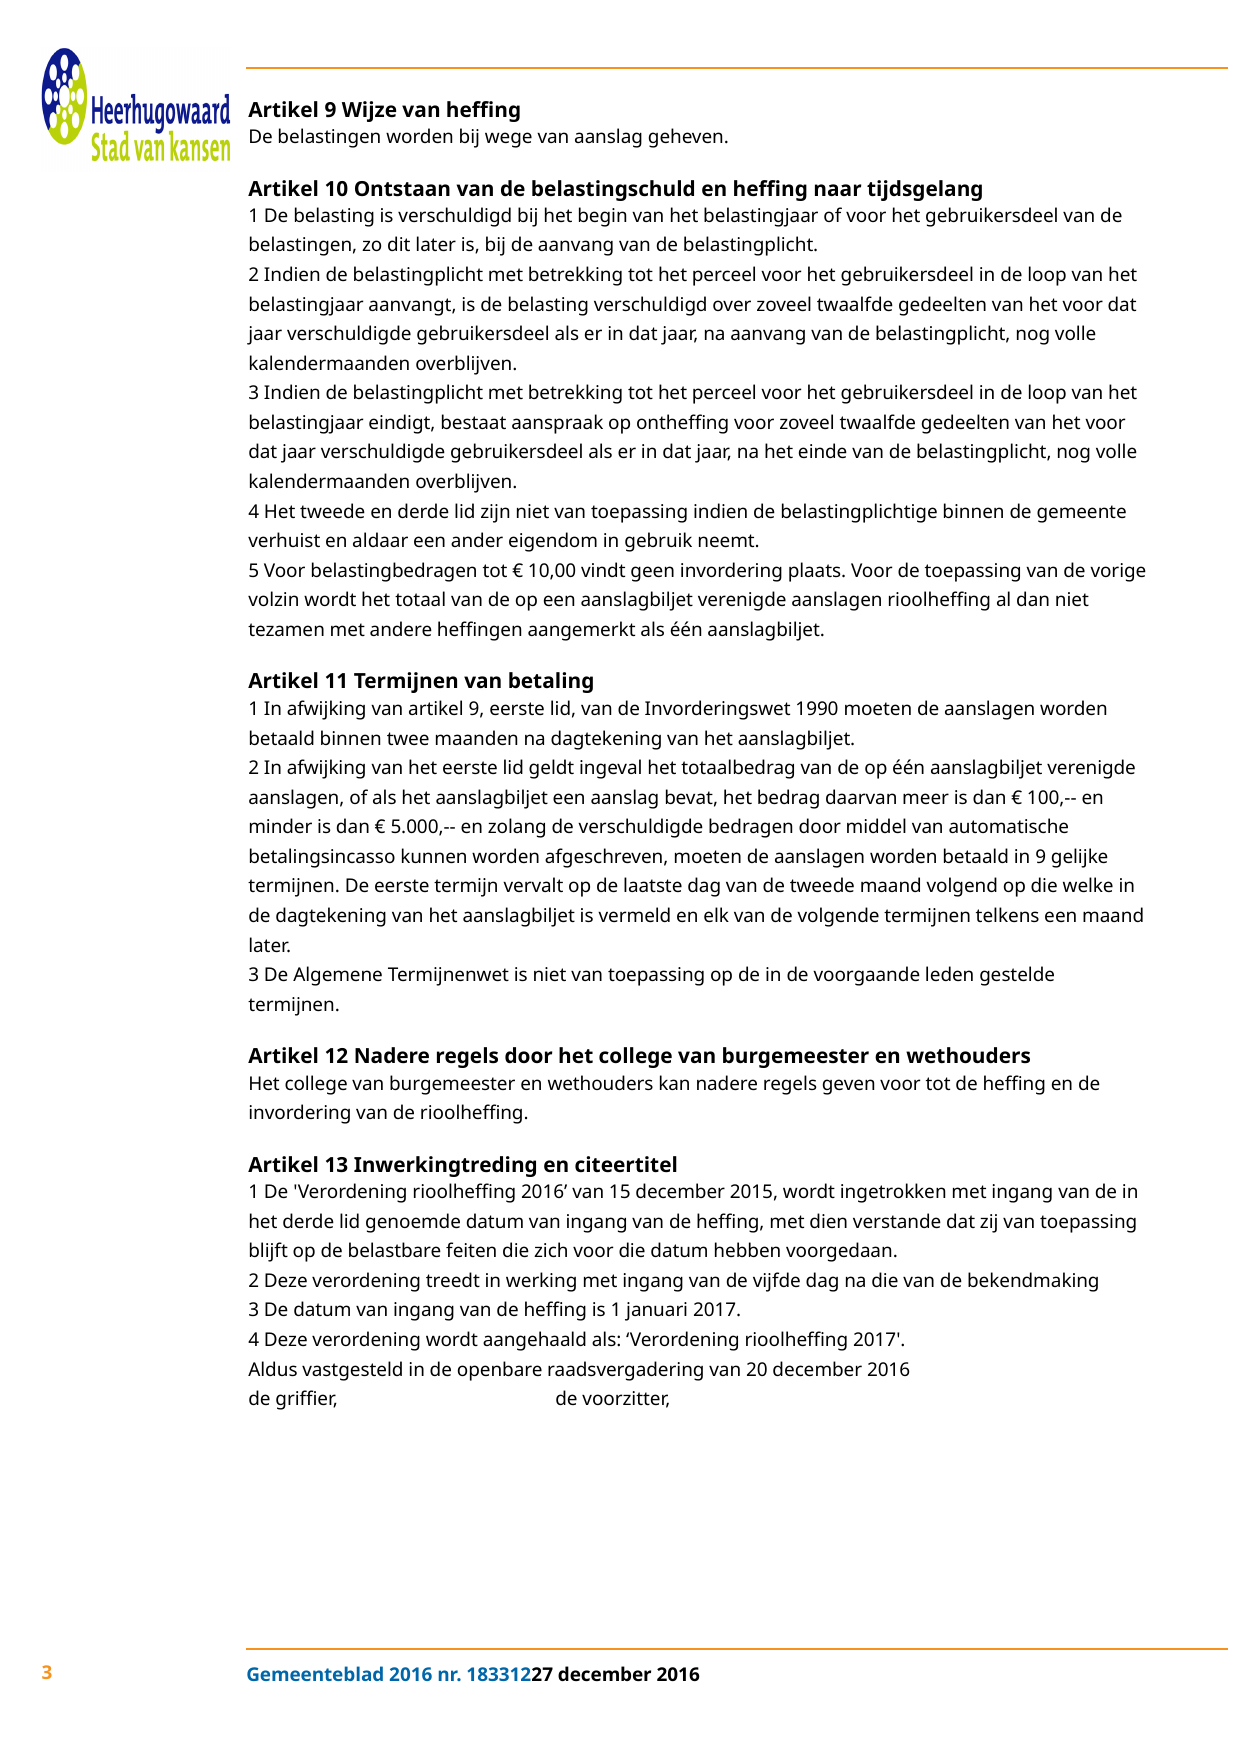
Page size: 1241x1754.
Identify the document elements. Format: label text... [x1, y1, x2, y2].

text De belastingen worden bij wege van aanslag geheven. [248, 123, 1152, 149]
table_cell [555, 1411, 1152, 1437]
text 3 Indien de belastingplicht met betrekking tot het perceel voor het gebruikersdeel in de loop van het belastingjaar eindigt, bestaat aanspraak op ontheffing voor zoveel twaalfde gedeelten van het voor dat jaar verschuldigde gebruikersdeel als er in dat jaar, na het einde van de belastingplicht, nog volle kalendermaanden overblijven. [248, 379, 1152, 494]
text Artikel 9 Wijze van heffing [248, 95, 1152, 123]
text 4 Het tweede en derde lid zijn niet van toepassing indien de belastingplichtige binnen de gemeente verhuist en aldaar een ander eigendom in gebruik neemt. [248, 498, 1152, 553]
text 4 Deze verordening wordt aangehaald als: ‘Verordening rioolheffing 2017'. [248, 1326, 1152, 1352]
text 3 De datum van ingang van de heffing is 1 januari 2017. [248, 1297, 1152, 1322]
text Artikel 12 Nadere regels door het college van burgemeester en wethouders [248, 1041, 1152, 1070]
text Aldus vastgesteld in de openbare raadsvergadering van 20 december 2016 [248, 1356, 1152, 1381]
text 5 Voor belastingbedragen tot € 10,00 vindt geen invordering plaats. Voor de toepassing van de vorige volzin wordt het totaal van de op een aanslagbiljet verenigde aanslagen rioolheffing al dan niet tezamen met andere heffingen aangemerkt als één aanslagbiljet. [248, 557, 1152, 642]
text Het college van burgemeester en wethouders kan nadere regels geven voor tot de heffing en de invordering van de rioolheffing. [248, 1070, 1152, 1125]
text 2 Deze verordening treedt in werking met ingang van de vijfde dag na die van de bekendmaking [248, 1267, 1152, 1293]
text Artikel 10 Ontstaan van de belastingschuld en heffing naar tijdsgelang [248, 174, 1152, 202]
text 1 De belasting is verschuldigd bij het begin van het belastingjaar of voor het gebruikersdeel van de belastingen, zo dit later is, bij de aanvang van de belastingplicht. [248, 202, 1152, 257]
table_header de voorzitter, [555, 1385, 1152, 1411]
text 2 In afwijking van het eerste lid geldt ingeval het totaalbedrag van de op één aanslagbiljet verenigde aanslagen, of als het aanslagbiljet een aanslag bevat, het bedrag daarvan meer is dan € 100,-- en minder is dan € 5.000,-- en zolang de verschuldigde bedragen door middel van automatische betalingsincasso kunnen worden afgeschreven, moeten de aanslagen worden betaald in 9 gelijke termijnen. De eerste termijn vervalt op de laatste dag van de tweede maand volgend op die welke in de dagtekening van het aanslagbiljet is vermeld en elk van de volgende termijnen telkens een maand later. [248, 754, 1152, 957]
text Artikel 13 Inwerkingtreding en citeertitel [248, 1150, 1152, 1178]
text 2 Indien de belastingplicht met betrekking tot het perceel voor het gebruikersdeel in de loop van het belastingjaar aanvangt, is de belasting verschuldigd over zoveel twaalfde gedeelten van het voor dat jaar verschuldigde gebruikersdeel als er in dat jaar, na aanvang van de belastingplicht, nog volle kalendermaanden overblijven. [248, 261, 1152, 376]
text 1 De 'Verordening rioolheffing 2016’ van 15 december 2015, wordt ingetrokken met ingang van de in het derde lid genoemde datum van ingang van de heffing, met dien verstande dat zij van toepassing blijft op de belastbare feiten die zich voor die datum hebben voorgedaan. [248, 1178, 1152, 1263]
table_header de griffier, [248, 1385, 555, 1411]
picture [41, 47, 231, 172]
text Artikel 11 Termijnen van betaling [248, 667, 1152, 695]
text 1 In afwijking van artikel 9, eerste lid, van de Invorderingswet 1990 moeten de aanslagen worden betaald binnen twee maanden na dagtekening van het aanslagbiljet. [248, 695, 1152, 750]
table_cell [248, 1411, 555, 1437]
text 3 De Algemene Termijnenwet is niet van toepassing op de in de voorgaande leden gestelde termijnen. [248, 961, 1152, 1017]
